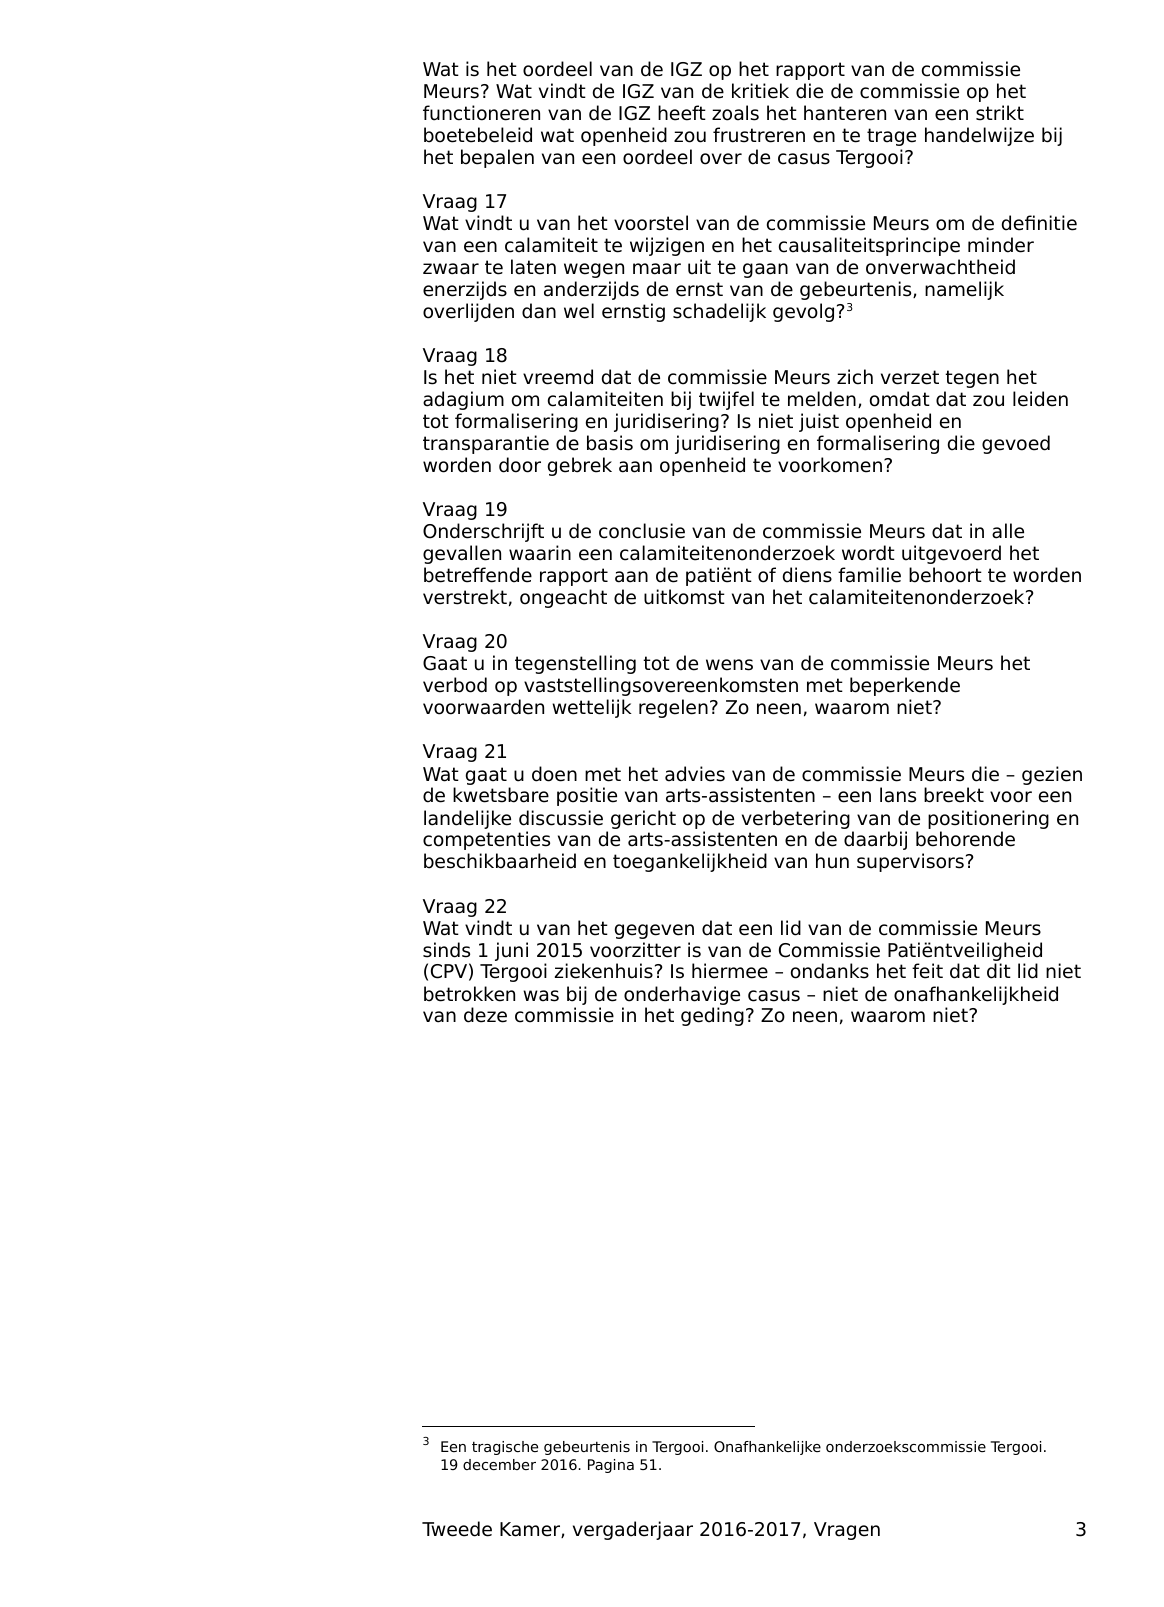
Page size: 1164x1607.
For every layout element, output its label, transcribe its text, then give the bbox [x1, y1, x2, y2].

text Wat gaat u doen met het advies van de commissie Meurs die – gezien de kwetsbare positie van arts-assistenten – een lans breekt voor een landelijke discussie gericht op de verbetering van de positionering en competenties van de arts-assistenten en de daarbij behorende beschikbaarheid en toegankelijkheid van hun supervisors? [422, 763, 1087, 873]
text Vraag 18 [422, 345, 1087, 367]
text Is het niet vreemd dat de commissie Meurs zich verzet tegen het adagium om calamiteiten bij twijfel te melden, omdat dat zou leiden tot formalisering en juridisering? Is niet juist openheid en transparantie de basis om juridisering en formalisering die gevoed worden door gebrek aan openheid te voorkomen? [422, 367, 1087, 477]
text Vraag 17 [422, 191, 1087, 213]
text Een tragische gebeurtenis in Tergooi. Onafhankelijke onderzoekscommissie Tergooi. 19 december 2016. Pagina 51. [422, 1435, 1087, 1474]
text Wat is het oordeel van de IGZ op het rapport van de commissie Meurs? Wat vindt de IGZ van de kritiek die de commissie op het functioneren van de IGZ heeft zoals het hanteren van een strikt boetebeleid wat openheid zou frustreren en te trage handelwijze bij het bepalen van een oordeel over de casus Tergooi? [422, 59, 1087, 169]
text Onderschrijft u de conclusie van de commissie Meurs dat in alle gevallen waarin een calamiteitenonderzoek wordt uitgevoerd het betreffende rapport aan de patiënt of diens familie behoort te worden verstrekt, ongeacht de uitkomst van het calamiteitenonderzoek? [422, 521, 1087, 609]
text Vraag 22 [422, 896, 1087, 917]
text Wat vindt u van het gegeven dat een lid van de commissie Meurs sinds 1 juni 2015 voorzitter is van de Commissie Patiëntveiligheid (CPV) Tergooi ziekenhuis? Is hiermee – ondanks het feit dat dit lid niet betrokken was bij de onderhavige casus – niet de onafhankelijkheid van deze commissie in het geding? Zo neen, waarom niet? [422, 917, 1087, 1027]
text Vraag 21 [422, 741, 1087, 763]
text Wat vindt u van het voorstel van de commissie Meurs om de definitie van een calamiteit te wijzigen en het causaliteitsprincipe minder zwaar te laten wegen maar uit te gaan van de onverwachtheid enerzijds en anderzijds de ernst van de gebeurtenis, namelijk overlijden dan wel ernstig schadelijk gevolg? [422, 213, 1087, 323]
text Vraag 19 [422, 499, 1087, 521]
text Gaat u in tegenstelling tot de wens van de commissie Meurs het verbod op vaststellingsovereenkomsten met beperkende voorwaarden wettelijk regelen? Zo neen, waarom niet? [422, 653, 1087, 719]
text Vraag 20 [422, 631, 1087, 653]
